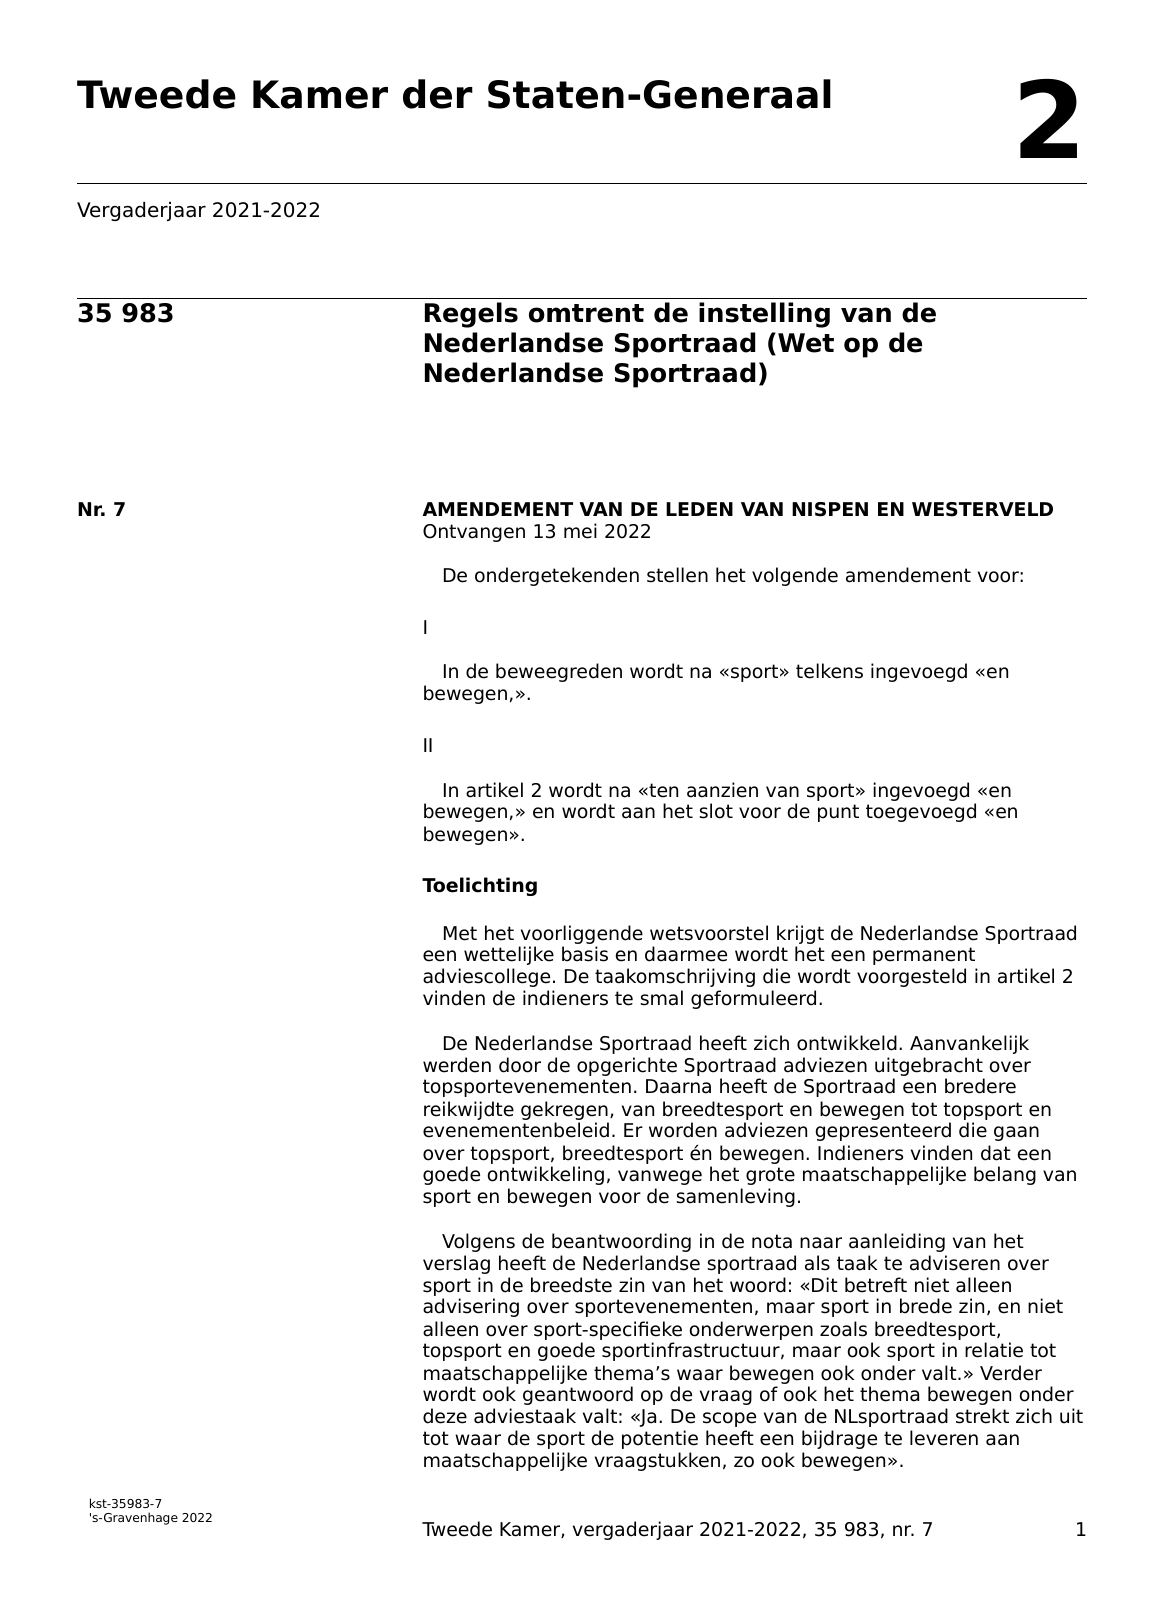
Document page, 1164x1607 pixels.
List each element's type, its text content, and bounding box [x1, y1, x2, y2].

text In de beweegreden wordt na «sport» telkens ingevoegd «en bewegen,». [422, 661, 1087, 705]
text kst-35983-7 [88, 1497, 323, 1511]
subtitle Toelichting [422, 875, 1087, 897]
table_cell Vergaderjaar 2021-2022 [77, 184, 1087, 298]
text De Nederlandse Sportraad heeft zich ontwikkeld. Aanvankelijk werden door de opgerichte Sportraad adviezen uitgebracht over topsportevenementen. Daarna heeft de Sportraad een bredere reikwijdte gekregen, van breedtesport en bewegen tot topsport en evenementenbeleid. Er worden adviezen gepresenteerd die gaan over topsport, breedtesport én bewegen. Indieners vinden dat een goede ontwikkeling, vanwege het grote maatschappelijke belang van sport en bewegen voor de samenleving. [422, 1032, 1087, 1208]
table_header Tweede Kamer der Staten-Generaal [77, 59, 886, 183]
text De ondergetekenden stellen het volgende amendement voor: [422, 565, 1087, 587]
text 's-Gravenhage 2022 [88, 1511, 323, 1525]
text Met het voorliggende wetsvoorstel krijgt de Nederlandse Sportraad een wettelijke basis en daarmee wordt het een permanent adviescollege. De taakomschrijving die wordt voorgesteld in artikel 2 vinden de indieners te smal geformuleerd. [422, 922, 1087, 1010]
text Ontvangen 13 mei 2022 [422, 521, 1087, 543]
table_header 2 [886, 59, 1087, 183]
text In artikel 2 wordt na «ten aanzien van sport» ingevoegd «en bewegen,» en wordt aan het slot voor de punt toegevoegd «en bewegen». [422, 779, 1087, 845]
subtitle I [422, 617, 1087, 639]
subtitle II [422, 735, 1087, 757]
subtitle 35 983 Regels omtrent de instelling van de Nederlandse Sportraad (Wet op de Nederlandse Sportraad) [77, 299, 1087, 388]
text Volgens de beantwoording in de nota naar aanleiding van het verslag heeft de Nederlandse sportraad als taak te adviseren over sport in de breedste zin van het woord: «Dit betreft niet alleen advisering over sportevenementen, maar sport in brede zin, en niet alleen over sport-specifieke onderwerpen zoals breedtesport, topsport en goede sportinfrastructuur, maar ook sport in relatie tot maatschappelijke thema’s waar bewegen ook onder valt.» Verder wordt ook geantwoord op de vraag of ook het thema bewegen onder deze adviestaak valt: «Ja. De scope van de NLsportraad strekt zich uit tot waar de sport de potentie heeft een bijdrage te leveren aan maatschappelijke vraagstukken, zo ook bewegen». [422, 1231, 1087, 1472]
subtitle Nr. 7 AMENDEMENT VAN DE LEDEN VAN NISPEN EN WESTERVELD [77, 499, 1087, 521]
